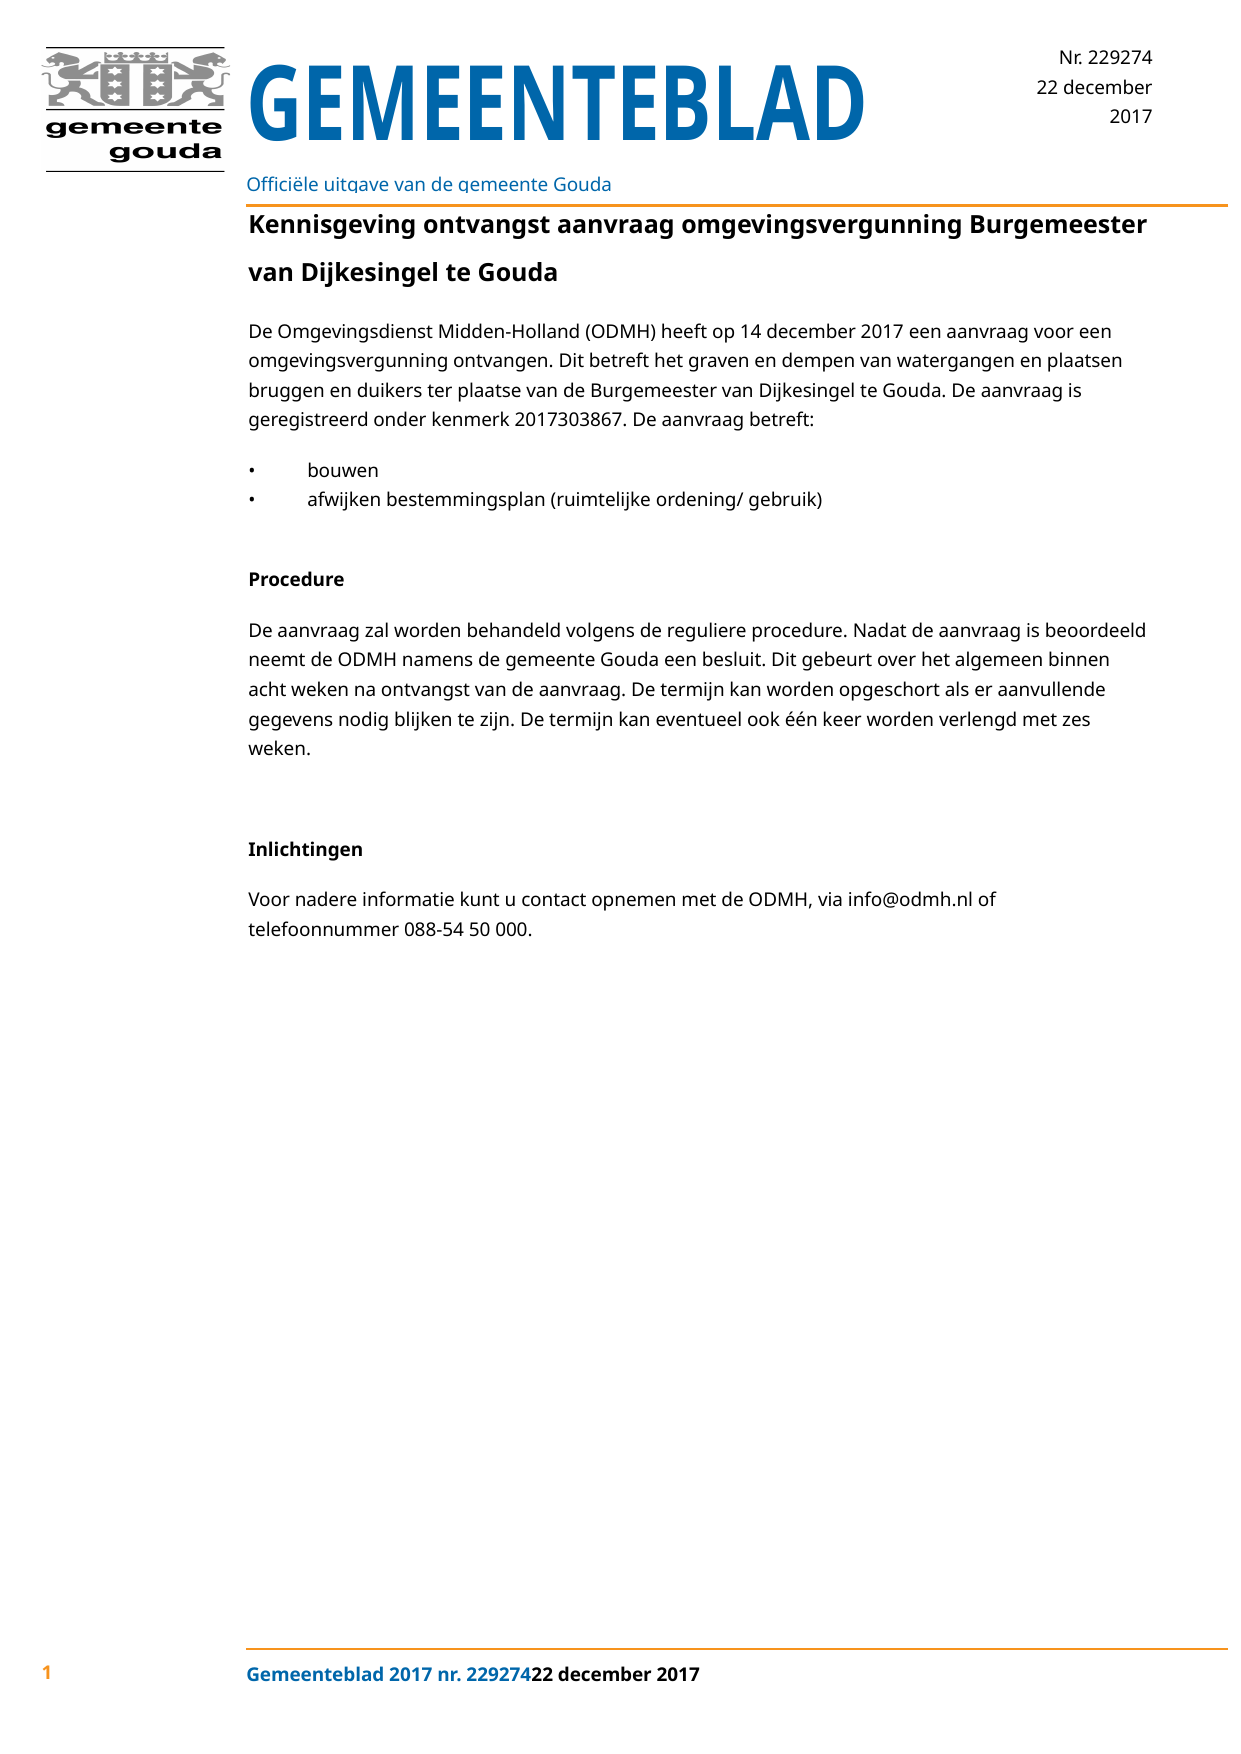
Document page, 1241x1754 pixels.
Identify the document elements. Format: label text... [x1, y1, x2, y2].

text Kennisgeving ontvangst aanvraag omgevingsvergunning Burgemeester van Dijkesingel te Gouda [248, 207, 1152, 288]
text De aanvraag zal worden behandeld volgens de reguliere procedure. Nadat de aanvraag is beoordeeld neemt de ODMH namens de gemeente Gouda een besluit. Dit gebeurt over het algemeen binnen acht weken na ontvangst van de aanvraag. De termijn kan worden opgeschort als er aanvullende gegevens nodig blijken te zijn. De termijn kan eventueel ook één keer worden verlengd met zes weken. [248, 617, 1152, 761]
picture [41, 47, 231, 172]
text Inlichtingen [248, 836, 1152, 862]
text Voor nadere informatie kunt u contact opnemen met de ODMH, via info@odmh.nl of telefoonnummer 088-54 50 000. [248, 887, 1152, 942]
list afwijken bestemmingsplan (ruimtelijke ordening/ gebruik) [248, 487, 1152, 512]
list bouwen [248, 457, 1152, 483]
text Procedure [248, 567, 1152, 592]
text De Omgevingsdienst Midden-Holland (ODMH) heeft op 14 december 2017 een aanvraag voor een omgevingsvergunning ontvangen. Dit betreft het graven en dempen van watergangen en plaatsen bruggen en duikers ter plaatse van de Burgemeester van Dijkesingel te Gouda. De aanvraag is geregistreerd onder kenmerk 2017303867. De aanvraag betreft: [248, 318, 1152, 432]
